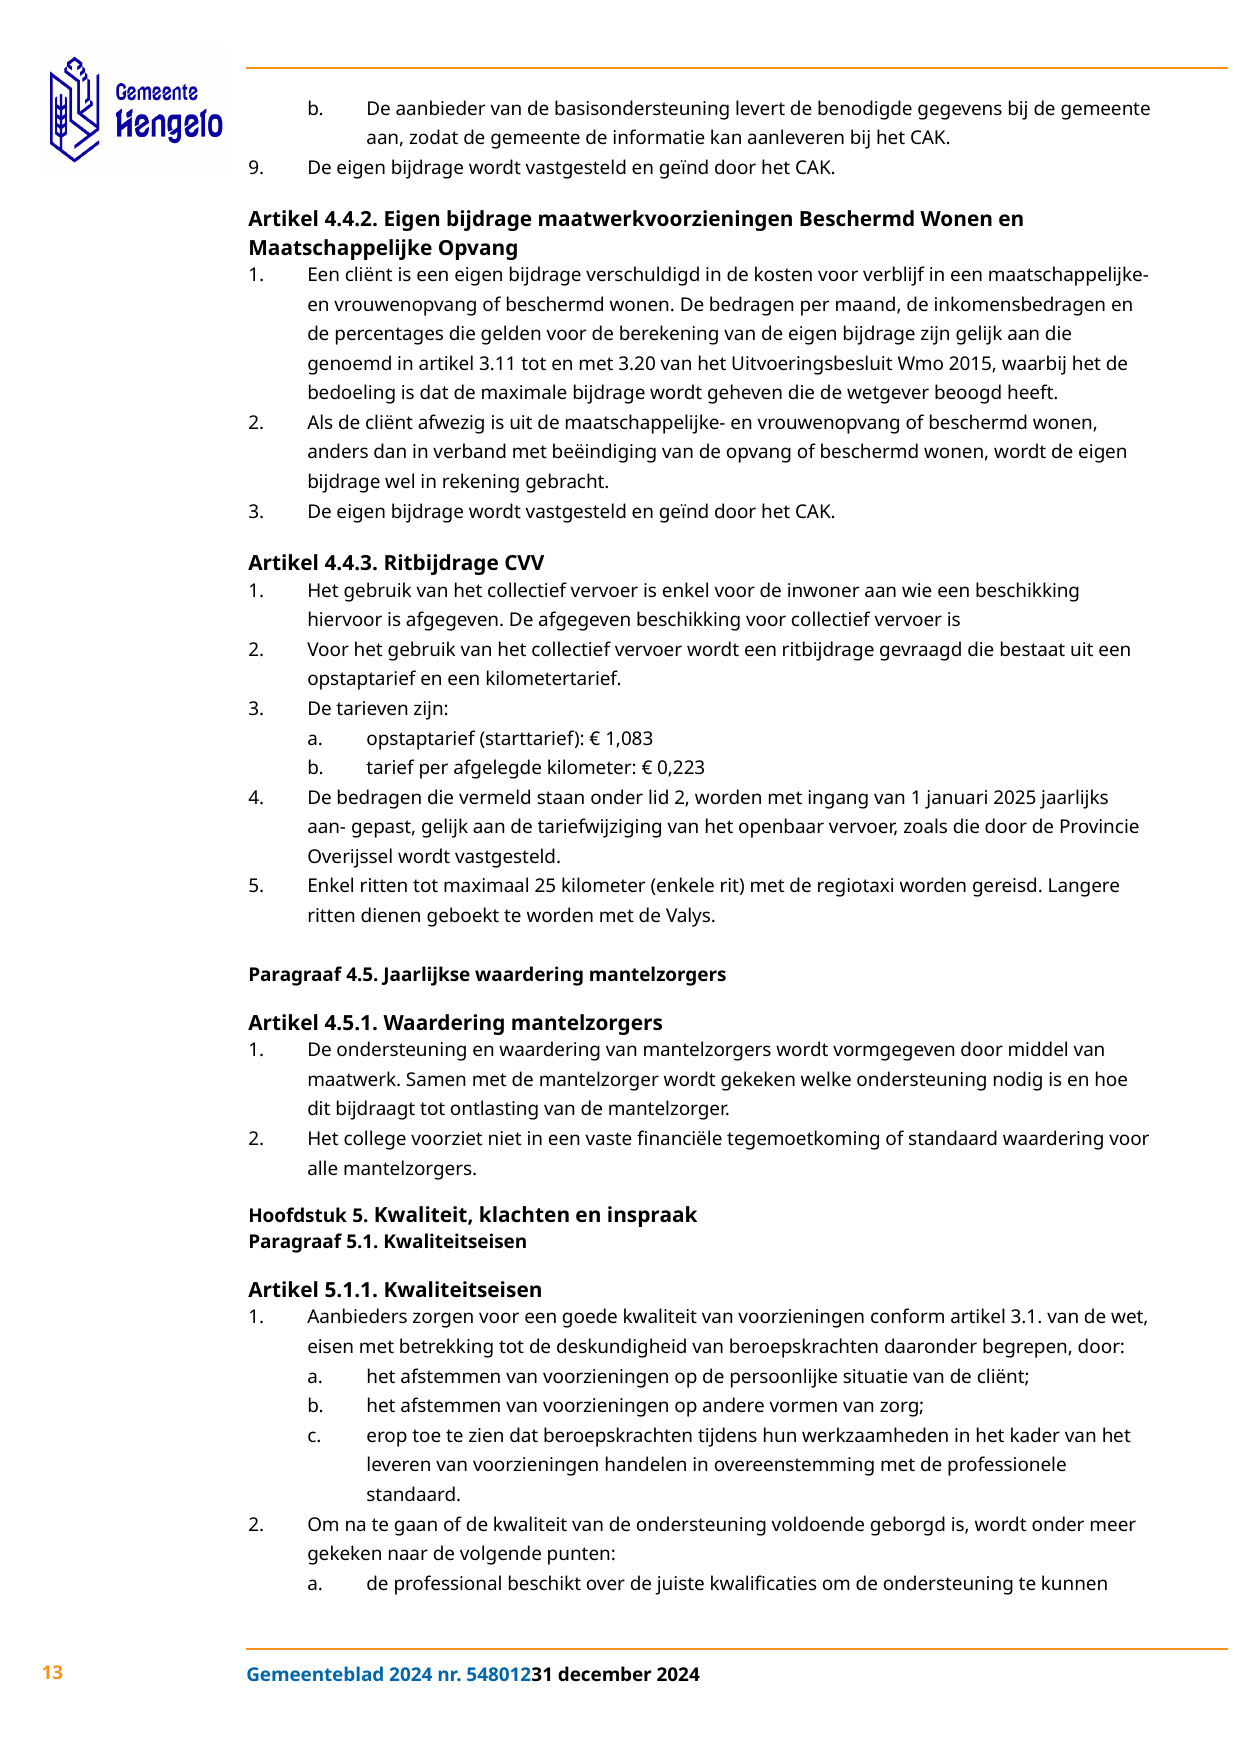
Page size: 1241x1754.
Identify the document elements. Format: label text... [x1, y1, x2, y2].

picture [41, 47, 231, 172]
list Aanbieders zorgen voor een goede kwaliteit van voorzieningen conform artikel 3.1. van de wet, eisen met betrekking tot de deskundigheid van beroepskrachten daaronder begrepen, door: [248, 1304, 1152, 1359]
list Als de cliënt afwezig is uit de maatschappelijke- en vrouwenopvang of beschermd wonen, anders dan in verband met beëindiging van de opvang of beschermd wonen, wordt de eigen bijdrage wel in rekening gebracht. [248, 409, 1152, 494]
text Artikel 4.4.3. Ritbijdrage CVV [248, 548, 1152, 577]
list Het gebruik van het collectief vervoer is enkel voor de inwoner aan wie een beschikking hiervoor is afgegeven. De afgegeven beschikking voor collectief vervoer is [248, 577, 1152, 632]
list Om na te gaan of de kwaliteit van de ondersteuning voldoende geborgd is, wordt onder meer gekeken naar de volgende punten: [248, 1511, 1152, 1566]
list opstaptarief (starttarief): € 1,083 [307, 725, 1152, 750]
list De tarieven zijn: [248, 695, 1152, 721]
list De ondersteuning en waardering van mantelzorgers wordt vormgegeven door middel van maatwerk. Samen met de mantelzorger wordt gekeken welke ondersteuning nodig is en hoe dit bijdraagt tot ontlasting van de mantelzorger. [248, 1036, 1152, 1121]
list het afstemmen van voorzieningen op de persoonlijke situatie van de cliënt; [307, 1363, 1152, 1389]
list Een cliënt is een eigen bijdrage verschuldigd in de kosten voor verblijf in een maatschappelijke- en vrouwenopvang of beschermd wonen. De bedragen per maand, de inkomensbedragen en de percentages die gelden voor de berekening van de eigen bijdrage zijn gelijk aan die genoemd in artikel 3.11 tot en met 3.20 van het Uitvoeringsbesluit Wmo 2015, waarbij het de bedoeling is dat de maximale bijdrage wordt geheven die de wetgever beoogd heeft. [248, 261, 1152, 405]
text Artikel 4.5.1. Waardering mantelzorgers [248, 1008, 1152, 1036]
list De bedragen die vermeld staan onder lid 2, worden met ingang van 1 januari 2025 jaarlijks aan- gepast, gelijk aan de tariefwijziging van het openbaar vervoer, zoals die door de Provincie Overijssel wordt vastgesteld. [248, 784, 1152, 869]
text Artikel 5.1.1. Kwaliteitseisen [248, 1275, 1152, 1304]
list erop toe te zien dat beroepskrachten tijdens hun werkzaamheden in het kader van het leveren van voorzieningen handelen in overeenstemming met de professionele standaard. [307, 1422, 1152, 1507]
text Hoofdstuk 5. Kwaliteit, klachten en inspraak [248, 1200, 1152, 1229]
list tarief per afgelegde kilometer: € 0,223 [307, 754, 1152, 780]
text Paragraaf 5.1. Kwaliteitseisen [248, 1229, 1152, 1254]
list de professional beschikt over de juiste kwalificaties om de ondersteuning te kunnen [307, 1570, 1152, 1596]
list Enkel ritten tot maximaal 25 kilometer (enkele rit) met de regiotaxi worden gereisd. Langere ritten dienen geboekt te worden met de Valys. [248, 873, 1152, 928]
list Voor het gebruik van het collectief vervoer wordt een ritbijdrage gevraagd die bestaat uit een opstaptarief en een kilometertarief. [248, 636, 1152, 691]
text Paragraaf 4.5. Jaarlijkse waardering mantelzorgers [248, 961, 1152, 987]
list Het college voorziet niet in een vaste financiële tegemoetkoming of standaard waardering voor alle mantelzorgers. [248, 1125, 1152, 1180]
text Artikel 4.4.2. Eigen bijdrage maatwerkvoorzieningen Beschermd Wonen en Maatschappelijke Opvang [248, 204, 1152, 261]
list De aanbieder van de basisondersteuning levert de benodigde gegevens bij de gemeente aan, zodat de gemeente de informatie kan aanleveren bij het CAK. [307, 95, 1152, 150]
list De eigen bijdrage wordt vastgesteld en geïnd door het CAK. [248, 498, 1152, 524]
list De eigen bijdrage wordt vastgesteld en geïnd door het CAK. [248, 154, 1152, 180]
list het afstemmen van voorzieningen op andere vormen van zorg; [307, 1392, 1152, 1418]
